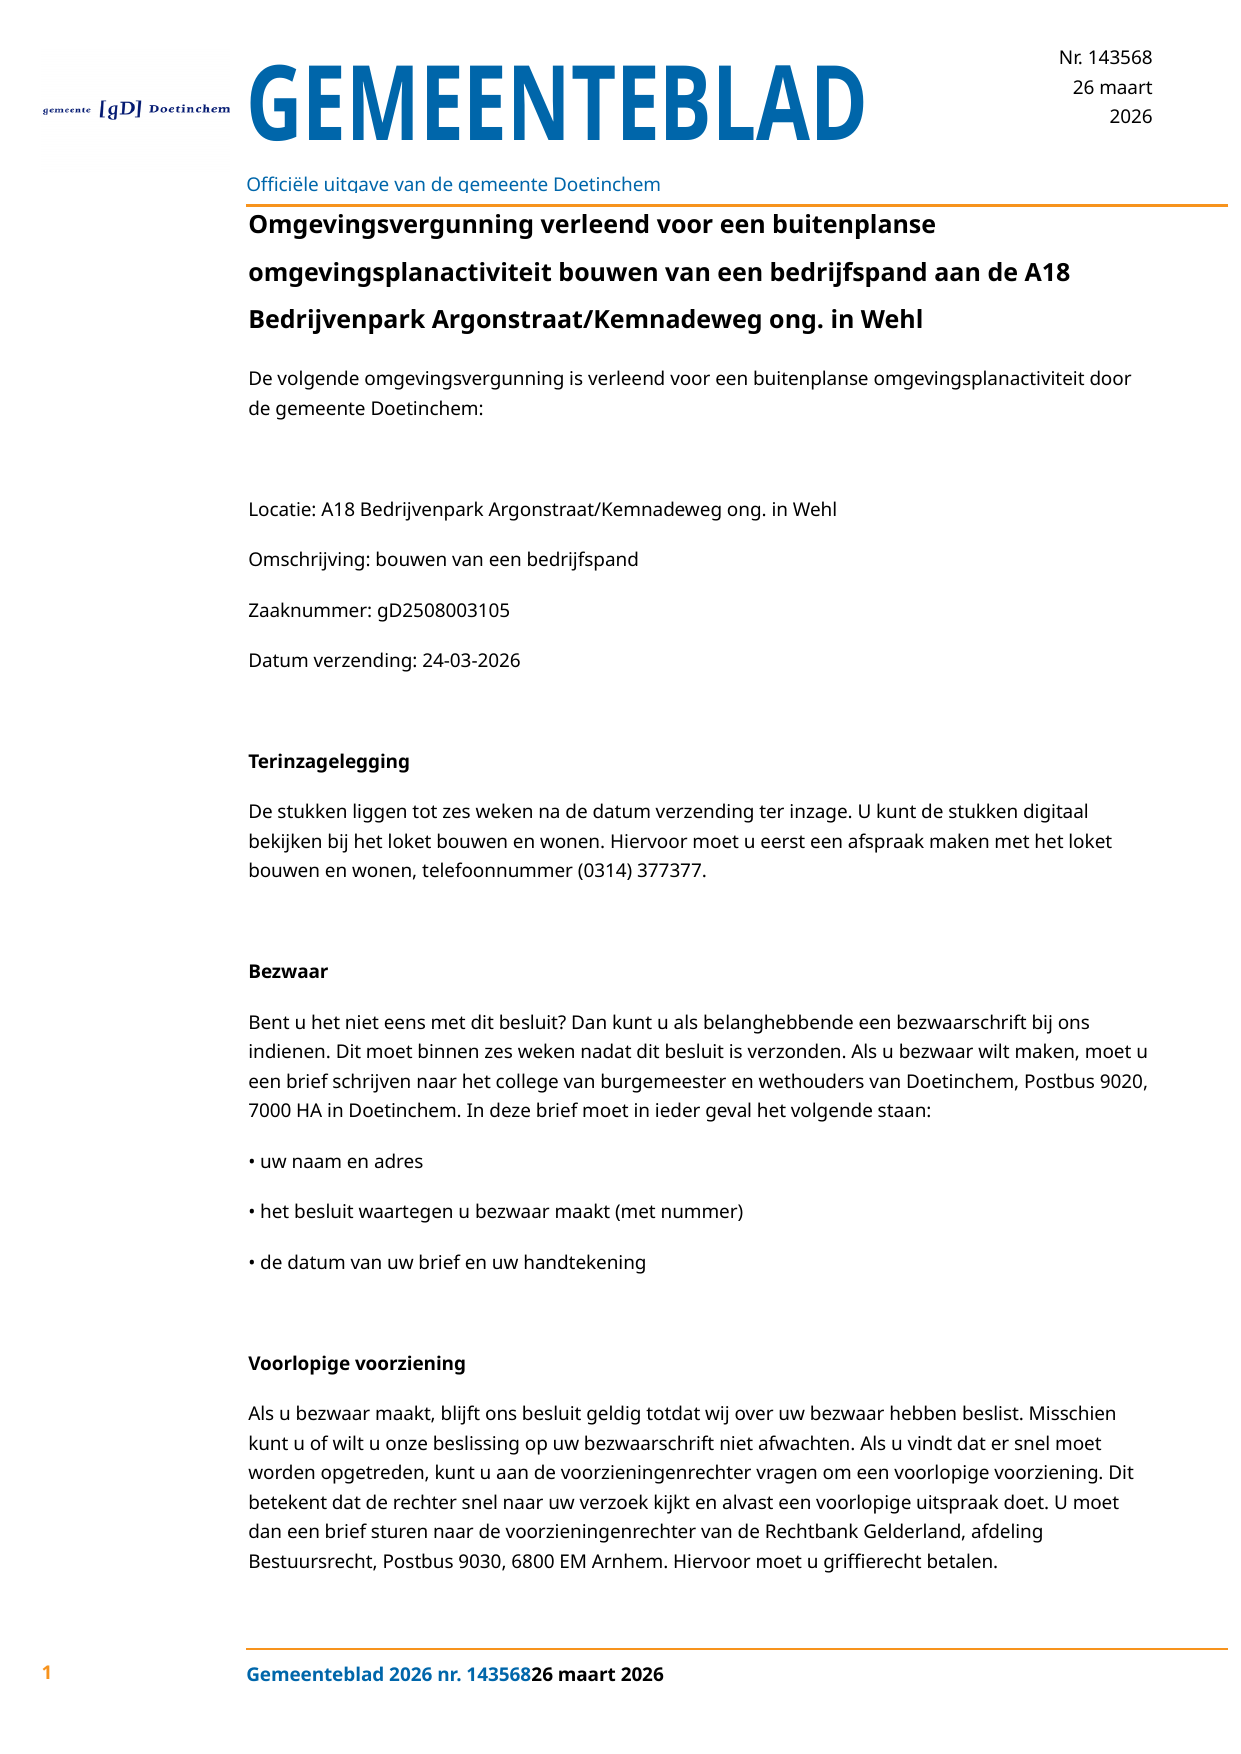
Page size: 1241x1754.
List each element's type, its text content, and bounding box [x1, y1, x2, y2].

text Voorlopige voorziening [248, 1350, 1152, 1375]
text Locatie: A18 Bedrijvenpark Argonstraat/Kemnadeweg ong. in Wehl [248, 496, 1152, 522]
picture [41, 47, 231, 172]
text De stukken liggen tot zes weken na de datum verzending ter inzage. U kunt de stukken digitaal bekijken bij het loket bouwen en wonen. Hiervoor moet u eerst een afspraak maken met het loket bouwen en wonen, telefoonnummer (0314) 377377. [248, 798, 1152, 883]
text Zaaknummer: gD2508003105 [248, 597, 1152, 622]
text Bezwaar [248, 958, 1152, 984]
text • het besluit waartegen u bezwaar maakt (met nummer) [248, 1198, 1152, 1224]
text Als u bezwaar maakt, blijft ons besluit geldig totdat wij over uw bezwaar hebben beslist. Misschien kunt u of wilt u onze beslissing op uw bezwaarschrift niet afwachten. Als u vindt dat er snel moet worden opgetreden, kunt u aan de voorzieningenrechter vragen om een voorlopige voorziening. Dit betekent dat de rechter snel naar uw verzoek kijkt en alvast een voorlopige uitspraak doet. U moet dan een brief sturen naar de voorzieningenrechter van de Rechtbank Gelderland, afdeling Bestuursrecht, Postbus 9030, 6800 EM Arnhem. Hiervoor moet u griffierecht betalen. [248, 1400, 1152, 1574]
text • uw naam en adres [248, 1148, 1152, 1174]
text De volgende omgevingsvergunning is verleend voor een buitenplanse omgevingsplanactiviteit door de gemeente Doetinchem: [248, 366, 1152, 421]
text Bent u het niet eens met dit besluit? Dan kunt u als belanghebbende een bezwaarschrift bij ons indienen. Dit moet binnen zes weken nadat dit besluit is verzonden. Als u bezwaar wilt maken, moet u een brief schrijven naar het college van burgemeester en wethouders van Doetinchem, Postbus 9020, 7000 HA in Doetinchem. In deze brief moet in ieder geval het volgende staan: [248, 1009, 1152, 1123]
text Terinzagelegging [248, 748, 1152, 774]
text Omgevingsvergunning verleend voor een buitenplanse omgevingsplanactiviteit bouwen van een bedrijfspand aan de A18 Bedrijvenpark Argonstraat/Kemnadeweg ong. in Wehl [248, 207, 1152, 336]
text Datum verzending: 24-03-2026 [248, 647, 1152, 673]
text • de datum van uw brief en uw handtekening [248, 1249, 1152, 1274]
text Omschrijving: bouwen van een bedrijfspand [248, 546, 1152, 572]
